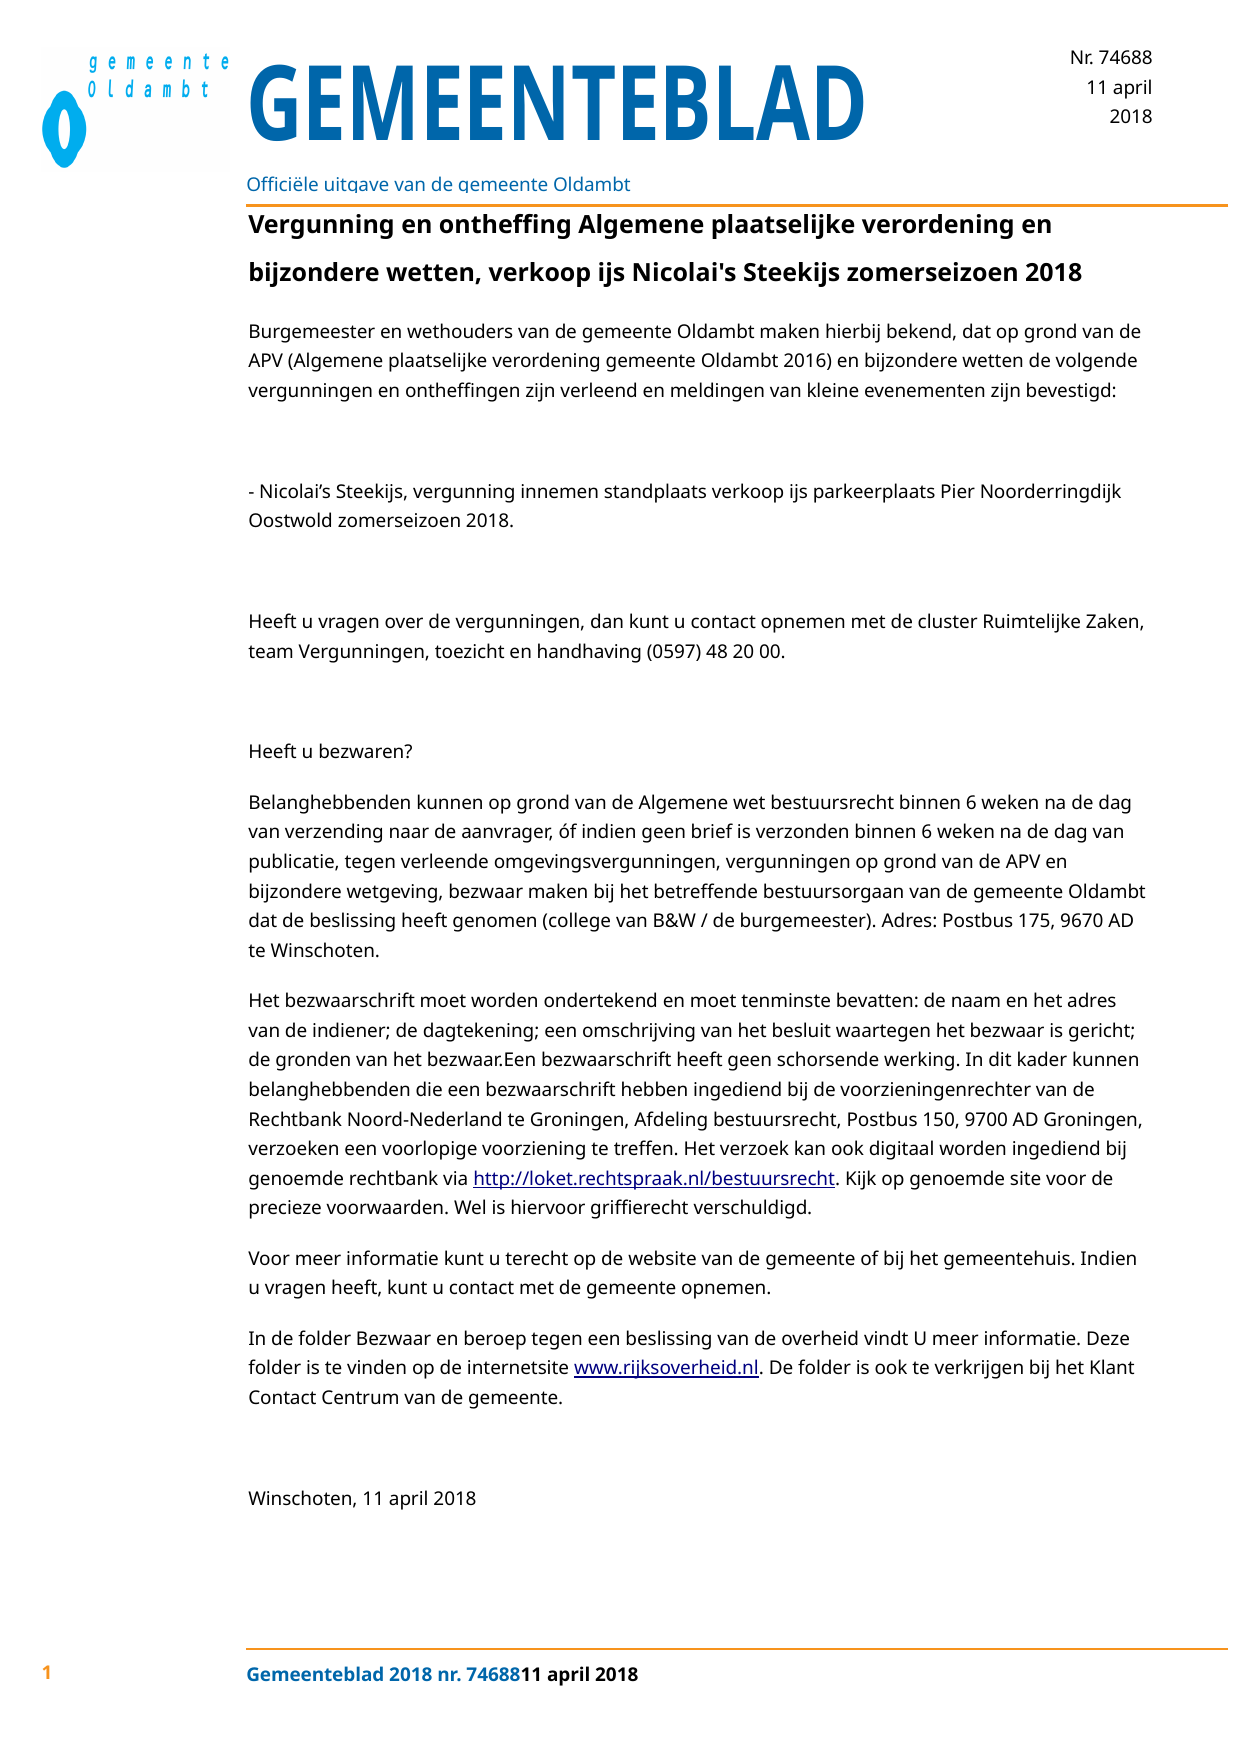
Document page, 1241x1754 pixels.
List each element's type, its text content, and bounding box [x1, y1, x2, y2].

text Heeft u vragen over de vergunningen, dan kunt u contact opnemen met de cluster Ruimtelijke Zaken, team Vergunningen, toezicht en handhaving (0597) 48 20 00. [248, 608, 1152, 664]
text Het bezwaarschrift moet worden ondertekend en moet tenminste bevatten: de naam en het adres van de indiener; de dagtekening; een omschrijving van het besluit waartegen het bezwaar is gericht; de gronden van het bezwaar.Een bezwaarschrift heeft geen schorsende werking. In dit kader kunnen belanghebbenden die een bezwaarschrift hebben ingediend bij de voorzieningenrechter van de Rechtbank Noord-Nederland te Groningen, Afdeling bestuursrecht, Postbus 150, 9700 AD Groningen, verzoeken een voorlopige voorziening te treffen. Het verzoek kan ook digitaal worden ingediend bij genoemde rechtbank via http://loket.rechtspraak.nl/bestuursrecht. Kijk op genoemde site voor de precieze voorwaarden. Wel is hiervoor griffierecht verschuldigd. [248, 987, 1152, 1220]
text Vergunning en ontheffing Algemene plaatselijke verordening en bijzondere wetten, verkoop ijs Nicolai's Steekijs zomerseizoen 2018 [248, 207, 1152, 288]
text In de folder Bezwaar en beroep tegen een beslissing van de overheid vindt U meer informatie. Deze folder is te vinden op de internetsite www.rijksoverheid.nl. De folder is ook te verkrijgen bij het Klant Contact Centrum van de gemeente. [248, 1325, 1152, 1410]
text Belanghebbenden kunnen op grond van de Algemene wet bestuursrecht binnen 6 weken na de dag van verzending naar de aanvrager, óf indien geen brief is verzonden binnen 6 weken na de dag van publicatie, tegen verleende omgevingsvergunningen, vergunningen op grond van de APV en bijzondere wetgeving, bezwaar maken bij het betreffende bestuursorgaan van de gemeente Oldambt dat de beslissing heeft genomen (college van B&W / de burgemeester). Adres: Postbus 175, 9670 AD te Winschoten. [248, 789, 1152, 963]
text Heeft u bezwaren? [248, 739, 1152, 764]
text Burgemeester en wethouders van de gemeente Oldambt maken hierbij bekend, dat op grond van de APV (Algemene plaatselijke verordening gemeente Oldambt 2016) en bijzondere wetten de volgende vergunningen en ontheffingen zijn verleend en meldingen van kleine evenementen zijn bevestigd: [248, 318, 1152, 403]
text Winschoten, 11 april 2018 [248, 1485, 1152, 1511]
picture [41, 47, 231, 172]
text Voor meer informatie kunt u terecht op de website van de gemeente of bij het gemeentehuis. Indien u vragen heeft, kunt u contact met de gemeente opnemen. [248, 1245, 1152, 1300]
text - Nicolai’s Steekijs, vergunning innemen standplaats verkoop ijs parkeerplaats Pier Noorderringdijk Oostwold zomerseizoen 2018. [248, 478, 1152, 533]
